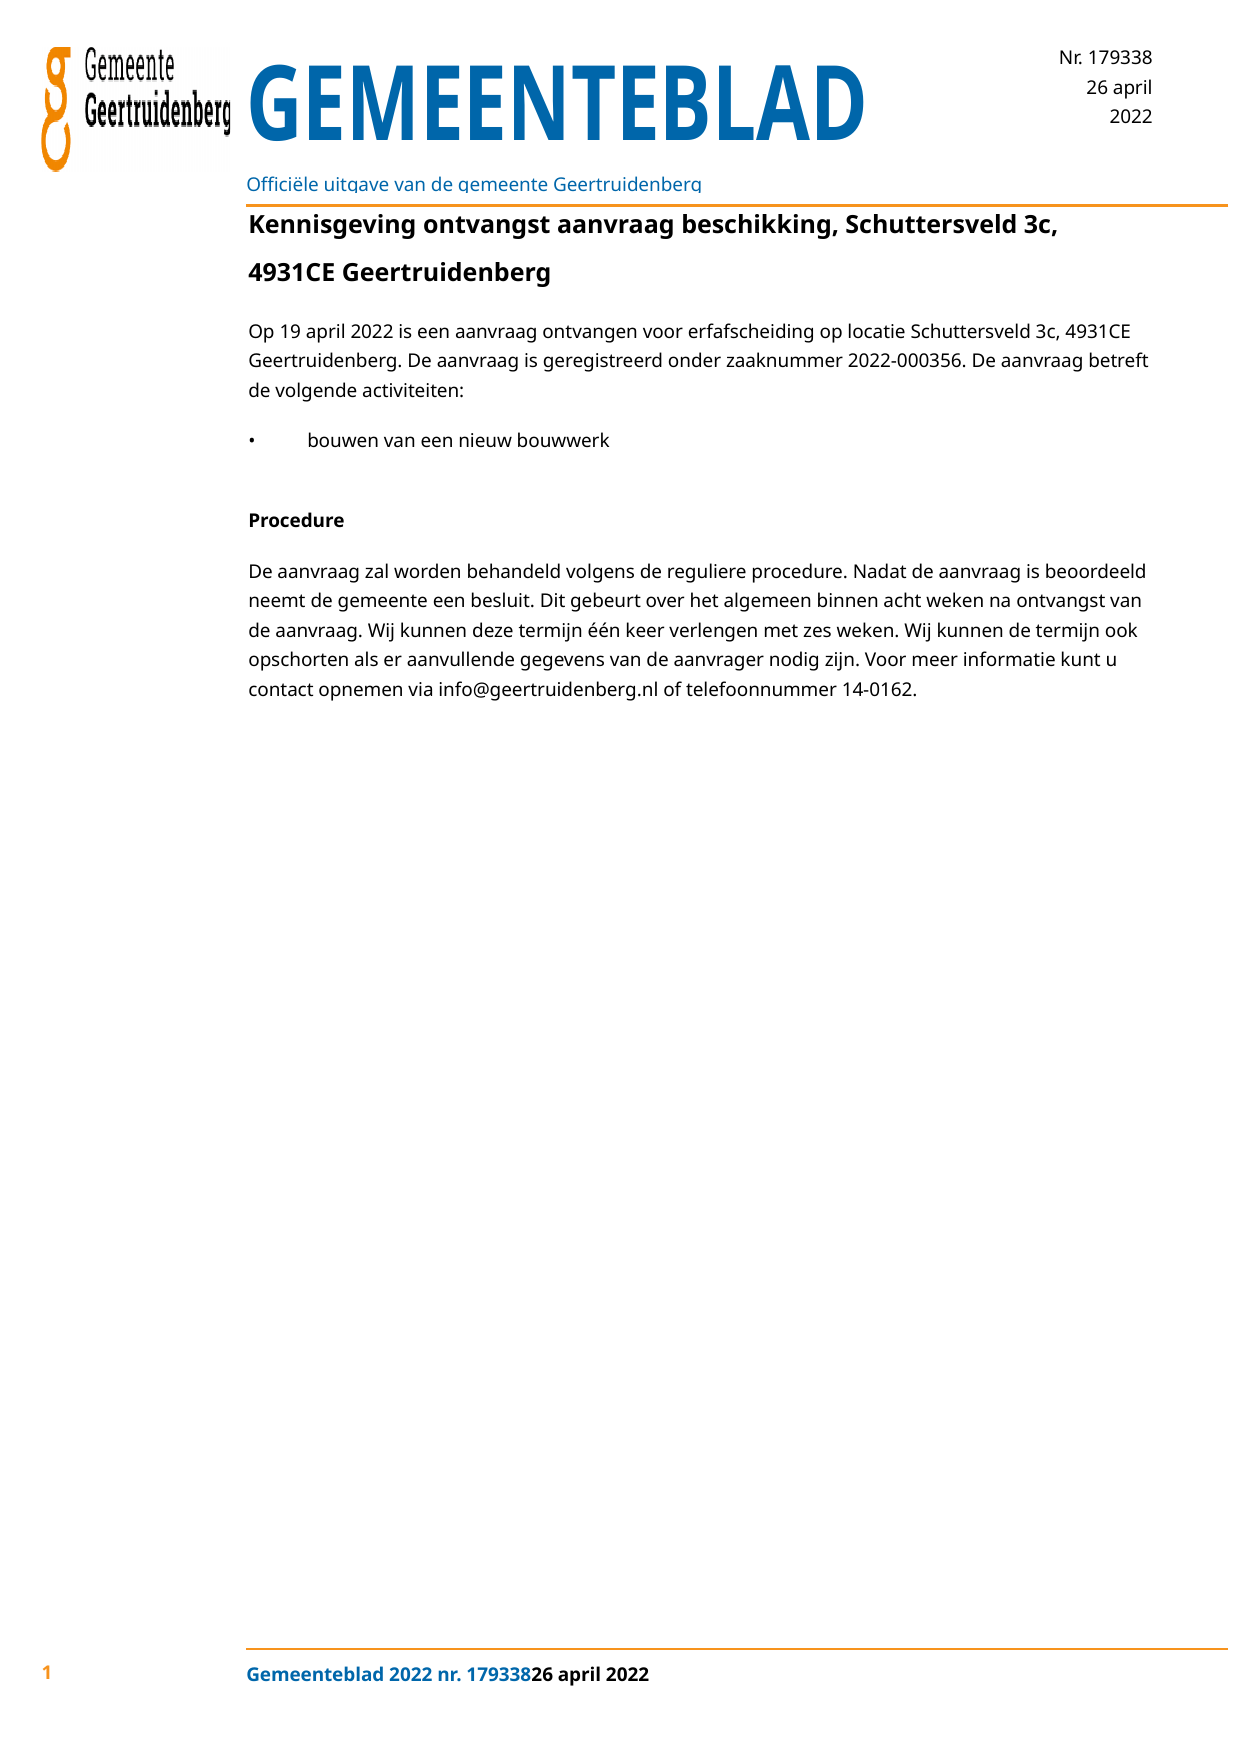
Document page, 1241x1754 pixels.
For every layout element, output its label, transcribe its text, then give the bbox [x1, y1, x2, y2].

text Procedure [248, 507, 1152, 533]
list bouwen van een nieuw bouwwerk [248, 427, 1152, 453]
text De aanvraag zal worden behandeld volgens de reguliere procedure. Nadat de aanvraag is beoordeeld neemt de gemeente een besluit. Dit gebeurt over het algemeen binnen acht weken na ontvangst van de aanvraag. Wij kunnen deze termijn één keer verlengen met zes weken. Wij kunnen de termijn ook opschorten als er aanvullende gegevens van de aanvrager nodig zijn. Voor meer informatie kunt u contact opnemen via info@geertruidenberg.nl of telefoonnummer 14-0162. [248, 558, 1152, 702]
text Op 19 april 2022 is een aanvraag ontvangen voor erfafscheiding op locatie Schuttersveld 3c, 4931CE Geertruidenberg. De aanvraag is geregistreerd onder zaaknummer 2022-000356. De aanvraag betreft de volgende activiteiten: [248, 318, 1152, 403]
picture [41, 47, 231, 172]
text Kennisgeving ontvangst aanvraag beschikking, Schuttersveld 3c, 4931CE Geertruidenberg [248, 207, 1152, 288]
